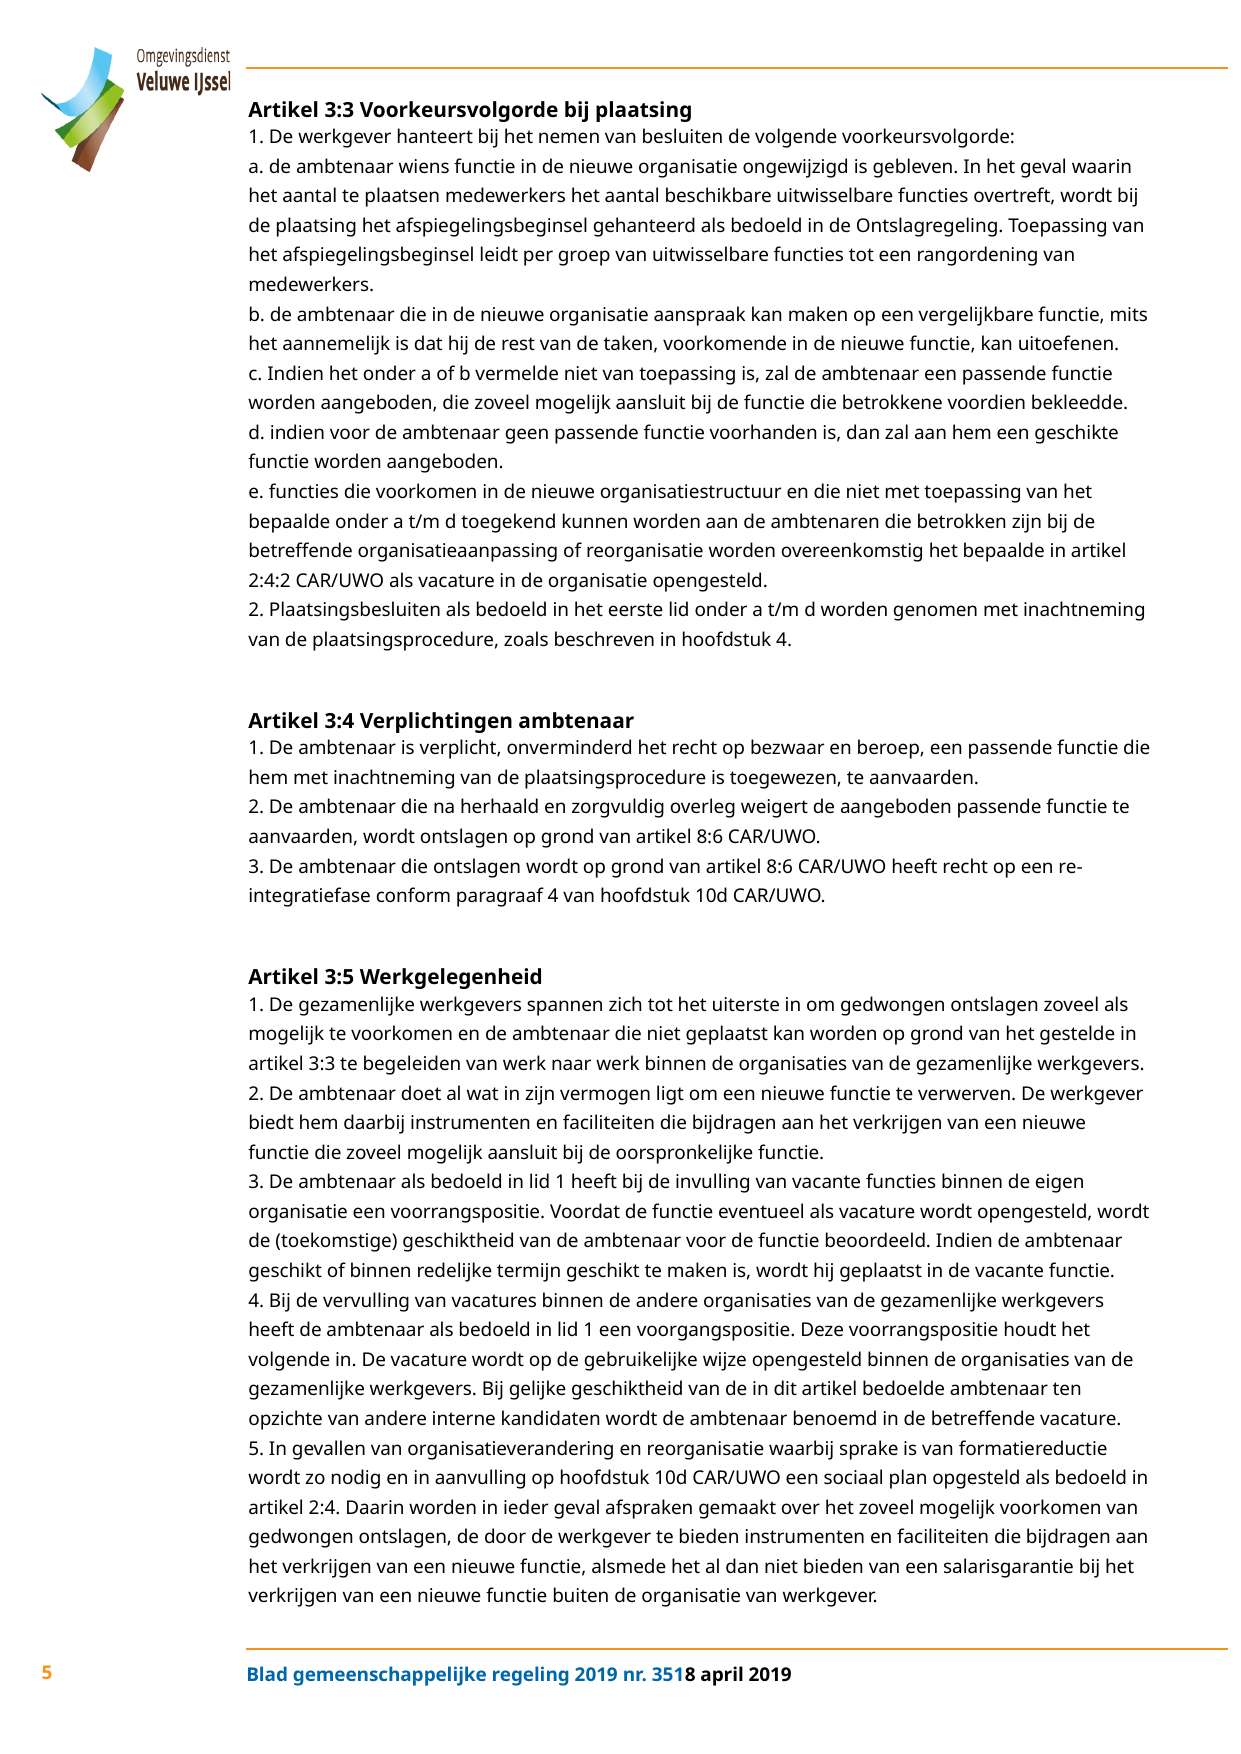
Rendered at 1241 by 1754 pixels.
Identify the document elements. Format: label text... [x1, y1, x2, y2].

text 1. De gezamenlijke werkgevers spannen zich tot het uiterste in om gedwongen ontslagen zoveel als mogelijk te voorkomen en de ambtenaar die niet geplaatst kan worden op grond van het gestelde in artikel 3:3 te begeleiden van werk naar werk binnen de organisaties van de gezamenlijke werkgevers. [248, 991, 1152, 1076]
text 2. De ambtenaar die na herhaald en zorgvuldig overleg weigert de aangeboden passende functie te aanvaarden, wordt ontslagen op grond van artikel 8:6 CAR/UWO. [248, 794, 1152, 849]
text 1. De ambtenaar is verplicht, onverminderd het recht op bezwaar en beroep, een passende functie die hem met inachtneming van de plaatsingsprocedure is toegewezen, te aanvaarden. [248, 734, 1152, 790]
text 2. Plaatsingsbesluiten als bedoeld in het eerste lid onder a t/m d worden genomen met inachtneming van de plaatsingsprocedure, zoals beschreven in hoofdstuk 4. [248, 597, 1152, 652]
picture [41, 47, 231, 172]
text 3. De ambtenaar als bedoeld in lid 1 heeft bij de invulling van vacante functies binnen de eigen organisatie een voorrangspositie. Voordat de functie eventueel als vacature wordt opengesteld, wordt de (toekomstige) geschiktheid van de ambtenaar voor de functie beoordeeld. Indien de ambtenaar geschikt of binnen redelijke termijn geschikt te maken is, wordt hij geplaatst in de vacante functie. [248, 1168, 1152, 1283]
text e. functies die voorkomen in de nieuwe organisatiestructuur en die niet met toepassing van het bepaalde onder a t/m d toegekend kunnen worden aan de ambtenaren die betrokken zijn bij de betreffende organisatieaanpassing of reorganisatie worden overeenkomstig het bepaalde in artikel 2:4:2 CAR/UWO als vacature in de organisatie opengesteld. [248, 478, 1152, 593]
text 3. De ambtenaar die ontslagen wordt op grond van artikel 8:6 CAR/UWO heeft recht op een re-integratiefase conform paragraaf 4 van hoofdstuk 10d CAR/UWO. [248, 853, 1152, 908]
text Artikel 3:5 Werkgelegenheid [248, 962, 1152, 991]
text b. de ambtenaar die in de nieuwe organisatie aanspraak kan maken op een vergelijkbare functie, mits het aannemelijk is dat hij de rest van de taken, voorkomende in de nieuwe functie, kan uitoefenen. [248, 301, 1152, 356]
text 5. In gevallen van organisatieverandering en reorganisatie waarbij sprake is van formatiereductie wordt zo nodig en in aanvulling op hoofdstuk 10d CAR/UWO een sociaal plan opgesteld als bedoeld in artikel 2:4. Daarin worden in ieder geval afspraken gemaakt over het zoveel mogelijk voorkomen van gedwongen ontslagen, de door de werkgever te bieden instrumenten en faciliteiten die bijdragen aan het verkrijgen van een nieuwe functie, alsmede het al dan niet bieden van een salarisgarantie bij het verkrijgen van een nieuwe functie buiten de organisatie van werkgever. [248, 1435, 1152, 1608]
text c. Indien het onder a of b vermelde niet van toepassing is, zal de ambtenaar een passende functie worden aangeboden, die zoveel mogelijk aansluit bij de functie die betrokkene voordien bekleedde. [248, 360, 1152, 415]
text Artikel 3:4 Verplichtingen ambtenaar [248, 706, 1152, 734]
text 4. Bij de vervulling van vacatures binnen de andere organisaties van de gezamenlijke werkgevers heeft de ambtenaar als bedoeld in lid 1 een voorgangspositie. Deze voorrangspositie houdt het volgende in. De vacature wordt op de gebruikelijke wijze opengesteld binnen de organisaties van de gezamenlijke werkgevers. Bij gelijke geschiktheid van de in dit artikel bedoelde ambtenaar ten opzichte van andere interne kandidaten wordt de ambtenaar benoemd in de betreffende vacature. [248, 1287, 1152, 1431]
text Artikel 3:3 Voorkeursvolgorde bij plaatsing [248, 95, 1152, 123]
text a. de ambtenaar wiens functie in de nieuwe organisatie ongewijzigd is gebleven. In het geval waarin het aantal te plaatsen medewerkers het aantal beschikbare uitwisselbare functies overtreft, wordt bij de plaatsing het afspiegelingsbeginsel gehanteerd als bedoeld in de Ontslagregeling. Toepassing van het afspiegelingsbeginsel leidt per groep van uitwisselbare functies tot een rangordening van medewerkers. [248, 153, 1152, 297]
text 2. De ambtenaar doet al wat in zijn vermogen ligt om een nieuwe functie te verwerven. De werkgever biedt hem daarbij instrumenten en faciliteiten die bijdragen aan het verkrijgen van een nieuwe functie die zoveel mogelijk aansluit bij de oorspronkelijke functie. [248, 1080, 1152, 1164]
text d. indien voor de ambtenaar geen passende functie voorhanden is, dan zal aan hem een geschikte functie worden aangeboden. [248, 419, 1152, 474]
text 1. De werkgever hanteert bij het nemen van besluiten de volgende voorkeursvolgorde: [248, 123, 1152, 149]
